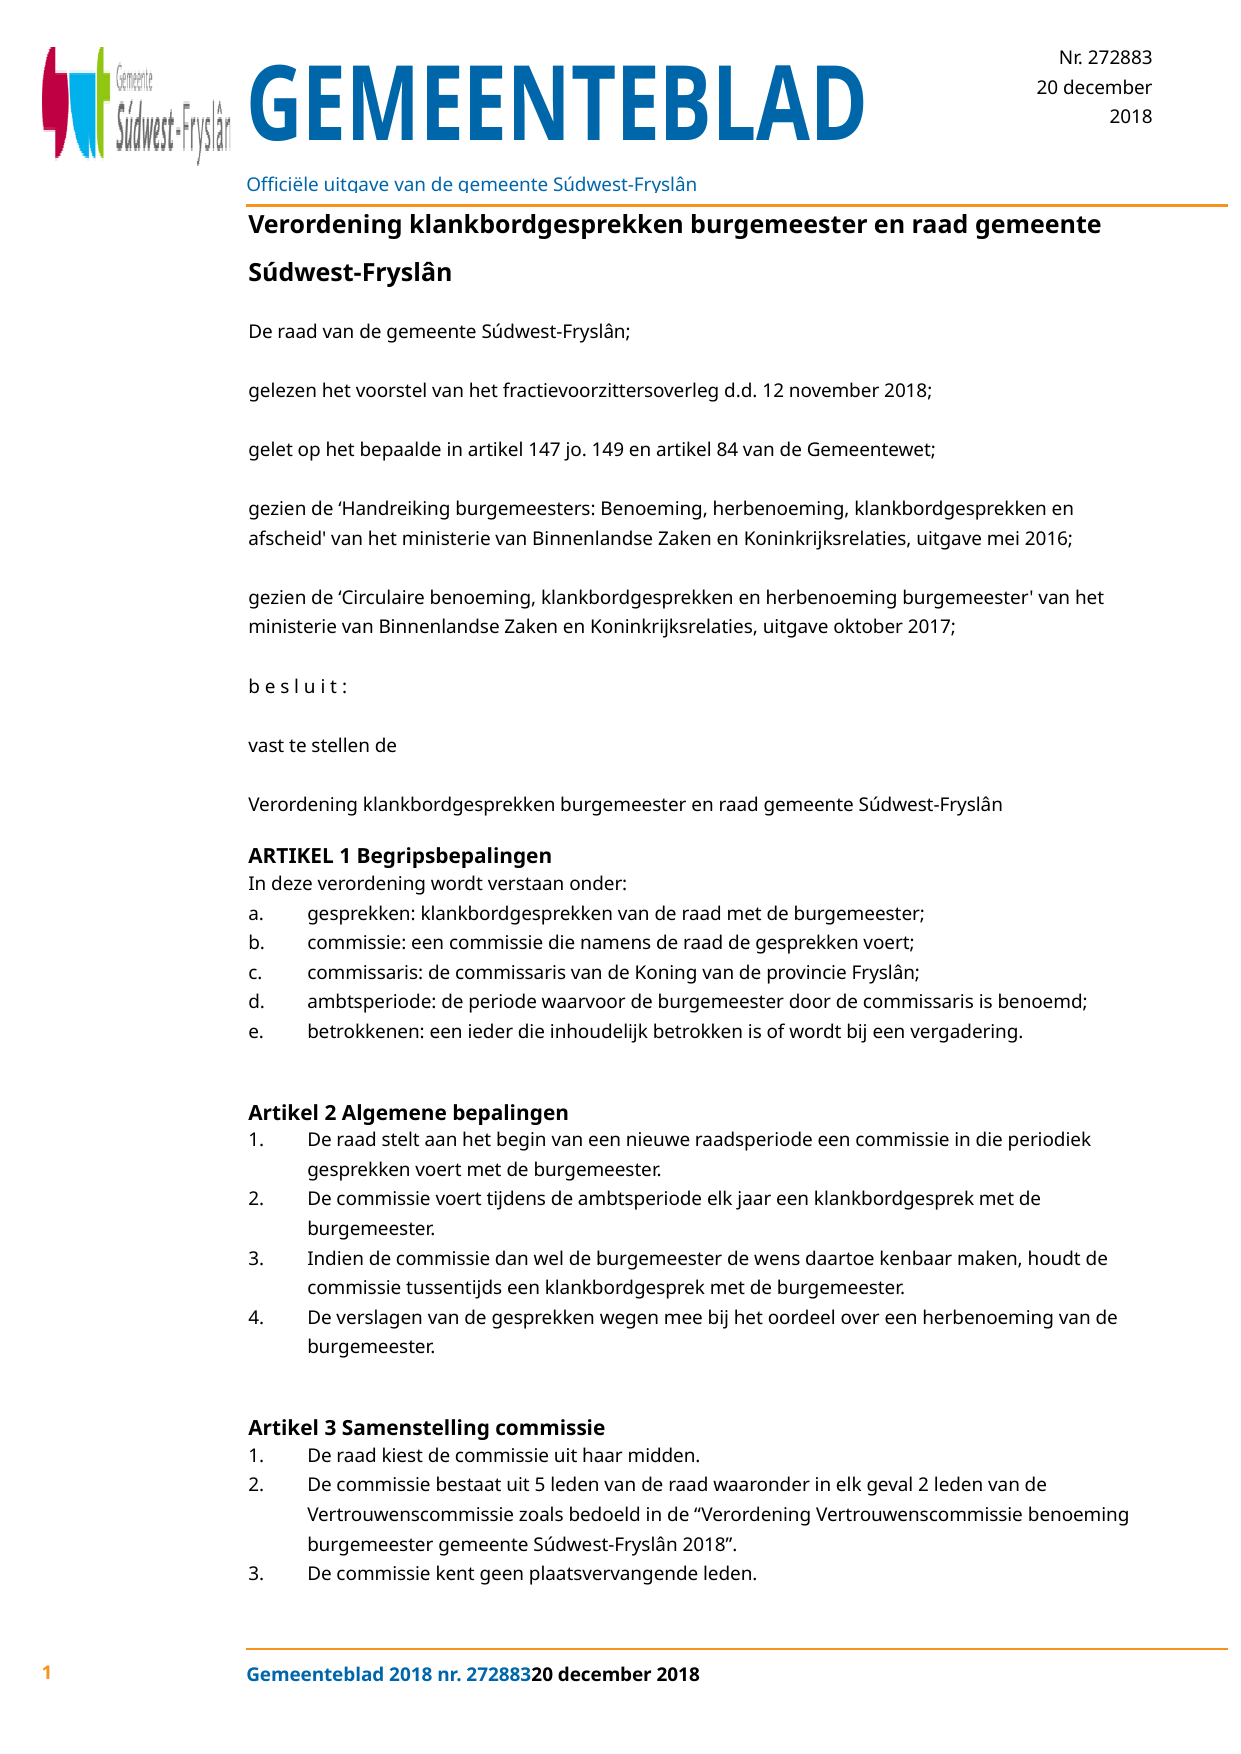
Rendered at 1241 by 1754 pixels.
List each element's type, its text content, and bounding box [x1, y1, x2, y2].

list ambtsperiode: de periode waarvoor de burgemeester door de commissaris is benoemd; [248, 988, 1152, 1014]
text Artikel 3 Samenstelling commissie [248, 1413, 1152, 1442]
list De commissie bestaat uit 5 leden van de raad waaronder in elk geval 2 leden van de Vertrouwenscommissie zoals bedoeld in de “Verordening Vertrouwenscommissie benoeming burgemeester gemeente Súdwest-Fryslân 2018”. [248, 1472, 1152, 1556]
text vast te stellen de [248, 732, 1152, 758]
picture [41, 47, 231, 172]
text Verordening klankbordgesprekken burgemeester en raad gemeente Súdwest-Fryslân [248, 207, 1152, 288]
list commissie: een commissie die namens de raad de gesprekken voert; [248, 929, 1152, 955]
list commissaris: de commissaris van de Koning van de provincie Fryslân; [248, 959, 1152, 984]
text ARTIKEL 1 Begripsbepalingen [248, 842, 1152, 870]
text Verordening klankbordgesprekken burgemeester en raad gemeente Súdwest-Fryslân [248, 791, 1152, 817]
list De raad kiest de commissie uit haar midden. [248, 1442, 1152, 1468]
text Artikel 2 Algemene bepalingen [248, 1098, 1152, 1126]
list gesprekken: klankbordgesprekken van de raad met de burgemeester; [248, 900, 1152, 925]
text gezien de ‘Handreiking burgemeesters: Benoeming, herbenoeming, klankbordgesprekken en afscheid' van het ministerie van Binnenlandse Zaken en Koninkrijksrelaties, uitgave mei 2016; [248, 495, 1152, 551]
list De commissie voert tijdens de ambtsperiode elk jaar een klankbordgesprek met de burgemeester. [248, 1186, 1152, 1241]
text gelet op het bepaalde in artikel 147 jo. 149 en artikel 84 van de Gemeentewet; [248, 436, 1152, 462]
text b e s l u i t : [248, 673, 1152, 699]
list Indien de commissie dan wel de burgemeester de wens daartoe kenbaar maken, houdt de commissie tussentijds een klankbordgesprek met de burgemeester. [248, 1245, 1152, 1300]
text In deze verordening wordt verstaan onder: [248, 870, 1152, 896]
list De verslagen van de gesprekken wegen mee bij het oordeel over een herbenoeming van de burgemeester. [248, 1304, 1152, 1359]
list De raad stelt aan het begin van een nieuwe raadsperiode een commissie in die periodiek gesprekken voert met de burgemeester. [248, 1126, 1152, 1182]
text De raad van de gemeente Súdwest-Fryslân; [248, 318, 1152, 344]
list De commissie kent geen plaatsvervangende leden. [248, 1560, 1152, 1586]
text gezien de ‘Circulaire benoeming, klankbordgesprekken en herbenoeming burgemeester' van het ministerie van Binnenlandse Zaken en Koninkrijksrelaties, uitgave oktober 2017; [248, 584, 1152, 639]
list betrokkenen: een ieder die inhoudelijk betrokken is of wordt bij een vergadering. [248, 1018, 1152, 1044]
text gelezen het voorstel van het fractievoorzittersoverleg d.d. 12 november 2018; [248, 377, 1152, 403]
